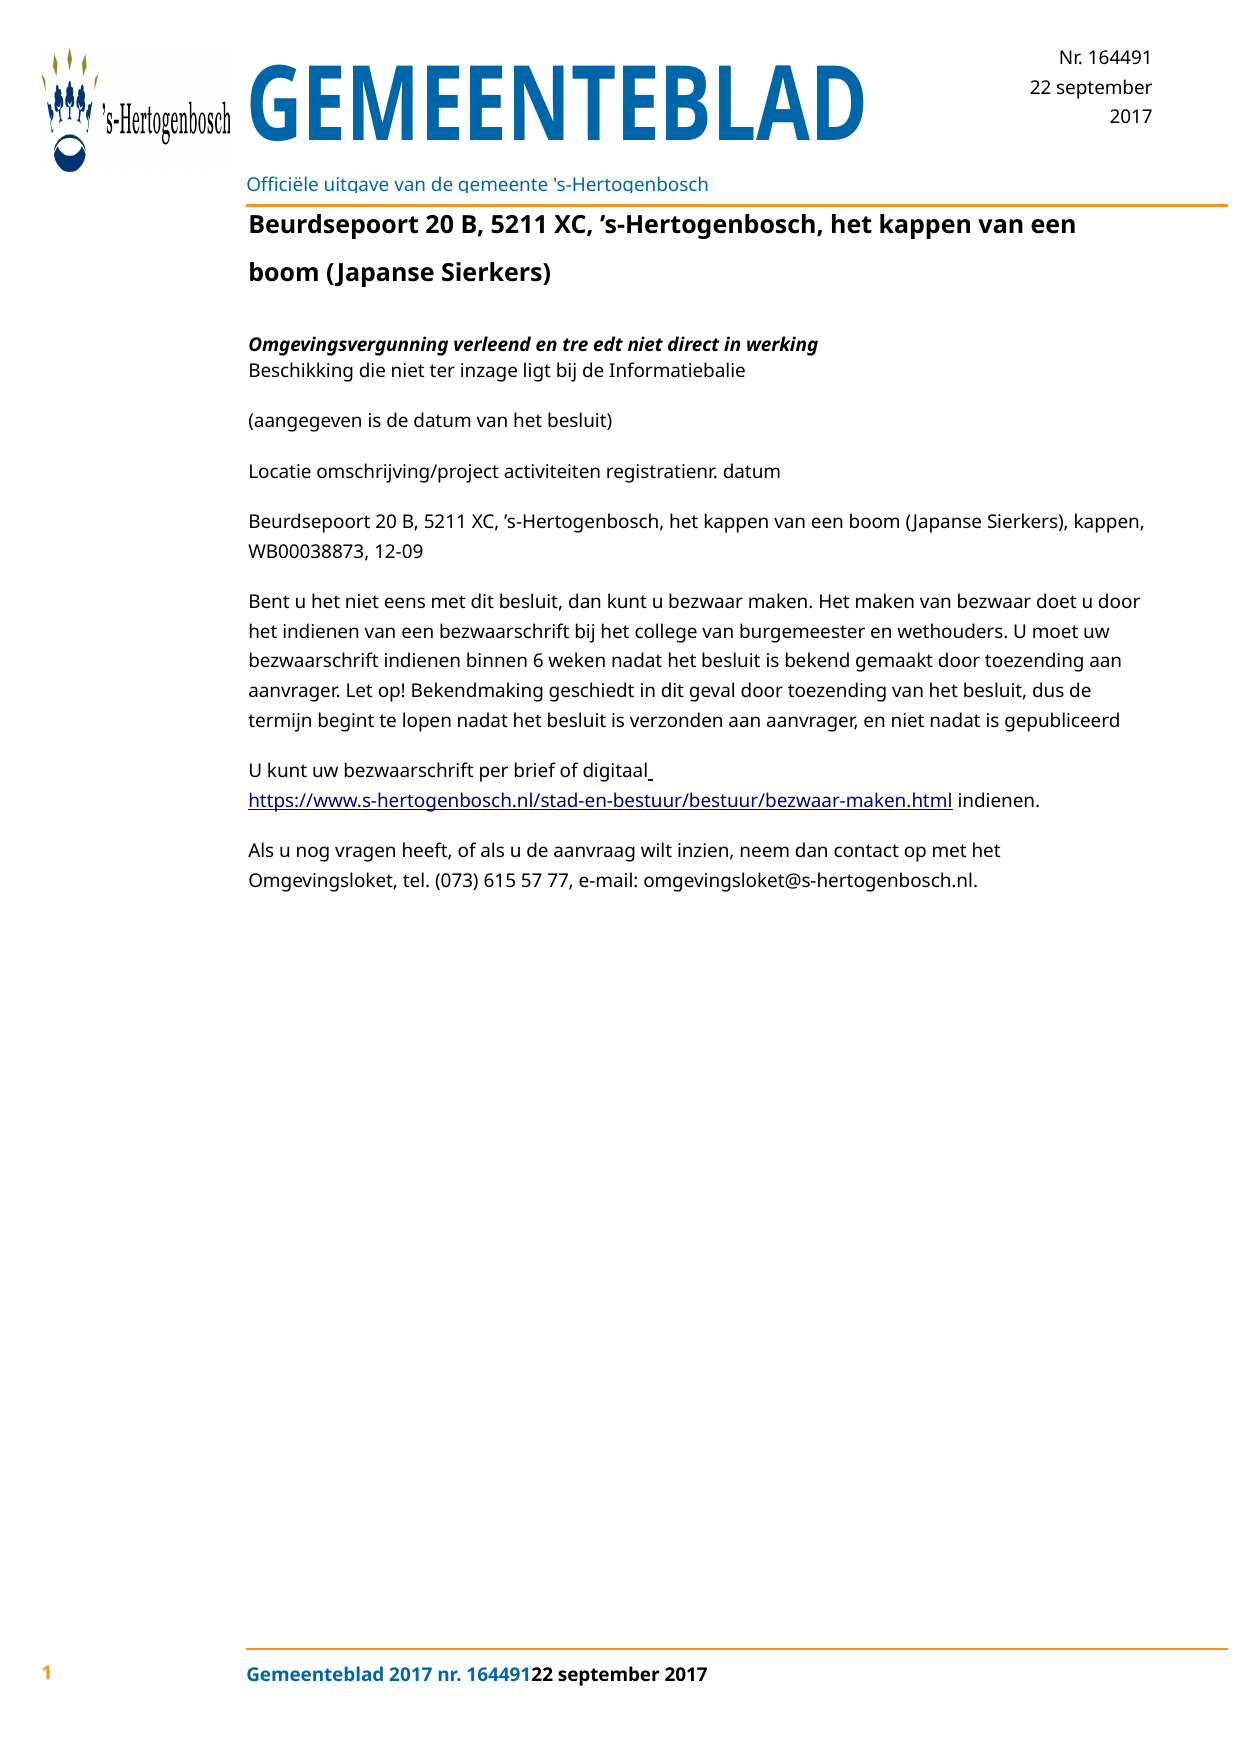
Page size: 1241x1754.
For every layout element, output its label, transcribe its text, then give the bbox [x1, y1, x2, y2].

text Omgevingsvergunning verleend en tre edt niet direct in werking [248, 331, 1152, 357]
text Beurdsepoort 20 B, 5211 XC, ’s-Hertogenbosch, het kappen van een boom (Japanse Sierkers), kappen, WB00038873, 12-09 [248, 508, 1152, 564]
text Beschikking die niet ter inzage ligt bij de Informatiebalie [248, 357, 1152, 383]
text Als u nog vragen heeft, of als u de aanvraag wilt inzien, neem dan contact op met het Omgevingsloket, tel. (073) 615 57 77, e-mail: omgevingsloket@s-hertogenbosch.nl. [248, 837, 1152, 892]
text Locatie omschrijving/project activiteiten registratienr. datum [248, 458, 1152, 484]
picture [41, 47, 231, 172]
text Bent u het niet eens met dit besluit, dan kunt u bezwaar maken. Het maken van bezwaar doet u door het indienen van een bezwaarschrift bij het college van burgemeester en wethouders. U moet uw bezwaarschrift indienen binnen 6 weken nadat het besluit is bekend gemaakt door toezending aan aanvrager. Let op! Bekendmaking geschiedt in dit geval door toezending van het besluit, dus de termijn begint te lopen nadat het besluit is verzonden aan aanvrager, en niet nadat is gepubliceerd [248, 588, 1152, 732]
text (aangegeven is de datum van het besluit) [248, 408, 1152, 433]
text Beurdsepoort 20 B, 5211 XC, ’s-Hertogenbosch, het kappen van een boom (Japanse Sierkers) [248, 207, 1152, 288]
text U kunt uw bezwaarschrift per brief of digitaal https://www.s-hertogenbosch.nl/stad-en-bestuur/bestuur/bezwaar-maken.html indienen. [248, 757, 1152, 812]
